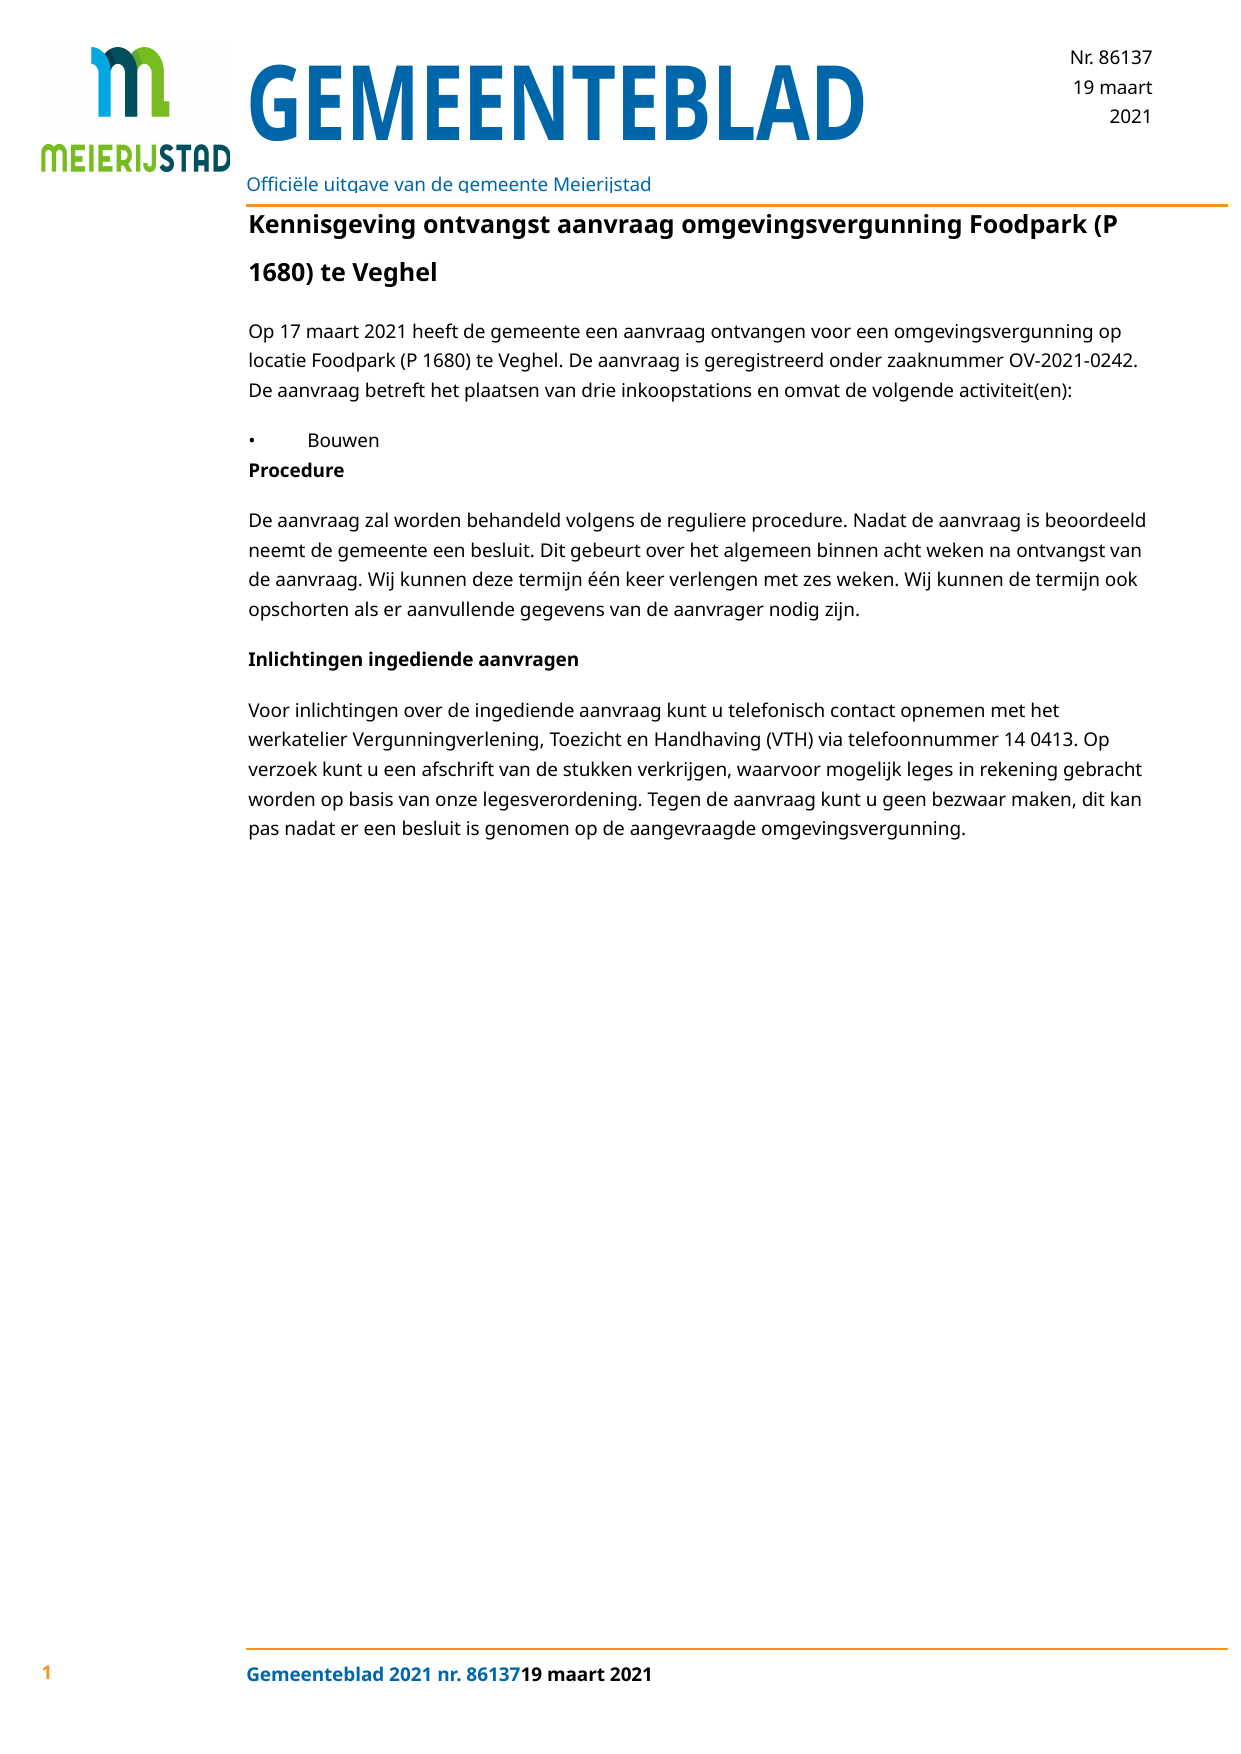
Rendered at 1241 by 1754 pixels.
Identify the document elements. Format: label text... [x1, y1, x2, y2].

text Voor inlichtingen over de ingediende aanvraag kunt u telefonisch contact opnemen met het werkatelier Vergunningverlening, Toezicht en Handhaving (VTH) via telefoonnummer 14 0413. Op verzoek kunt u een afschrift van de stukken verkrijgen, waarvoor mogelijk leges in rekening gebracht worden op basis van onze legesverordening. Tegen de aanvraag kunt u geen bezwaar maken, dit kan pas nadat er een besluit is genomen op de aangevraagde omgevingsvergunning. [248, 697, 1152, 841]
list Bouwen [248, 427, 1152, 453]
text Op 17 maart 2021 heeft de gemeente een aanvraag ontvangen voor een omgevingsvergunning op locatie Foodpark (P 1680) te Veghel. De aanvraag is geregistreerd onder zaaknummer OV-2021-0242. De aanvraag betreft het plaatsen van drie inkoopstations en omvat de volgende activiteit(en): [248, 318, 1152, 403]
picture [41, 47, 231, 172]
text De aanvraag zal worden behandeld volgens de reguliere procedure. Nadat de aanvraag is beoordeeld neemt de gemeente een besluit. Dit gebeurt over het algemeen binnen acht weken na ontvangst van de aanvraag. Wij kunnen deze termijn één keer verlengen met zes weken. Wij kunnen de termijn ook opschorten als er aanvullende gegevens van de aanvrager nodig zijn. [248, 507, 1152, 622]
text Procedure [248, 457, 1152, 483]
text Inlichtingen ingediende aanvragen [248, 647, 1152, 672]
text Kennisgeving ontvangst aanvraag omgevingsvergunning Foodpark (P 1680) te Veghel [248, 207, 1152, 288]
